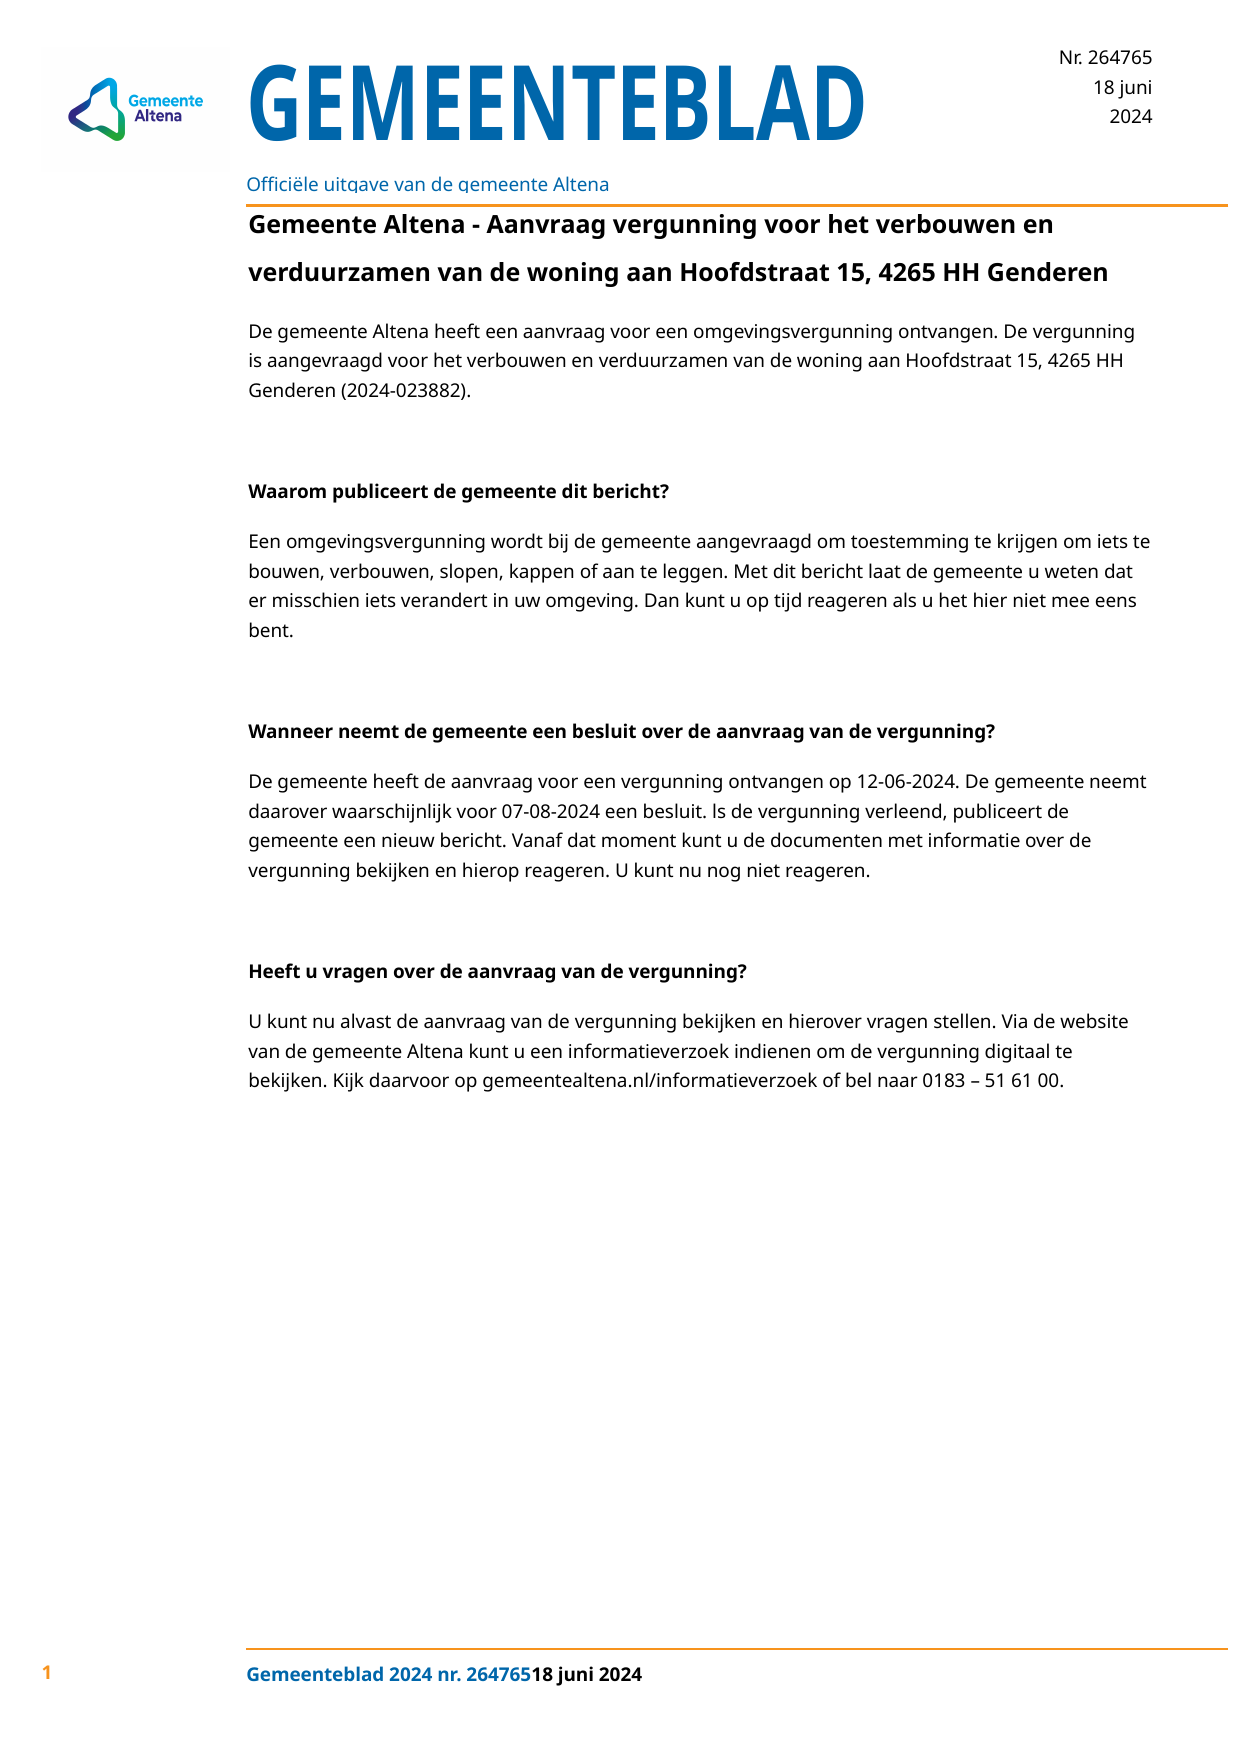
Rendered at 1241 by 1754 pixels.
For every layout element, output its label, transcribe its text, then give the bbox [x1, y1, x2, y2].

text U kunt nu alvast de aanvraag van de vergunning bekijken en hierover vragen stellen. Via de website van de gemeente Altena kunt u een informatieverzoek indienen om de vergunning digitaal te bekijken. Kijk daarvoor op gemeentealtena.nl/informatieverzoek of bel naar 0183 – 51 61 00. [248, 1008, 1152, 1093]
text Wanneer neemt de gemeente een besluit over de aanvraag van de vergunning? [248, 718, 1152, 744]
text De gemeente Altena heeft een aanvraag voor een omgevingsvergunning ontvangen. De vergunning is aangevraagd voor het verbouwen en verduurzamen van de woning aan Hoofdstraat 15, 4265 HH Genderen (2024-023882). [248, 318, 1152, 403]
text De gemeente heeft de aanvraag voor een vergunning ontvangen op 12-06-2024. De gemeente neemt daarover waarschijnlijk voor 07-08-2024 een besluit. ls de vergunning verleend, publiceert de gemeente een nieuw bericht. Vanaf dat moment kunt u de documenten met informatie over de vergunning bekijken en hierop reageren. U kunt nu nog niet reageren. [248, 768, 1152, 883]
text Een omgevingsvergunning wordt bij de gemeente aangevraagd om toestemming te krijgen om iets te bouwen, verbouwen, slopen, kappen of aan te leggen. Met dit bericht laat de gemeente u weten dat er misschien iets verandert in uw omgeving. Dan kunt u op tijd reageren als u het hier niet mee eens bent. [248, 528, 1152, 643]
text Heeft u vragen over de aanvraag van de vergunning? [248, 958, 1152, 984]
picture [41, 47, 231, 172]
text Waarom publiceert de gemeente dit bericht? [248, 478, 1152, 504]
text Gemeente Altena - Aanvraag vergunning voor het verbouwen en verduurzamen van de woning aan Hoofdstraat 15, 4265 HH Genderen [248, 207, 1152, 288]
